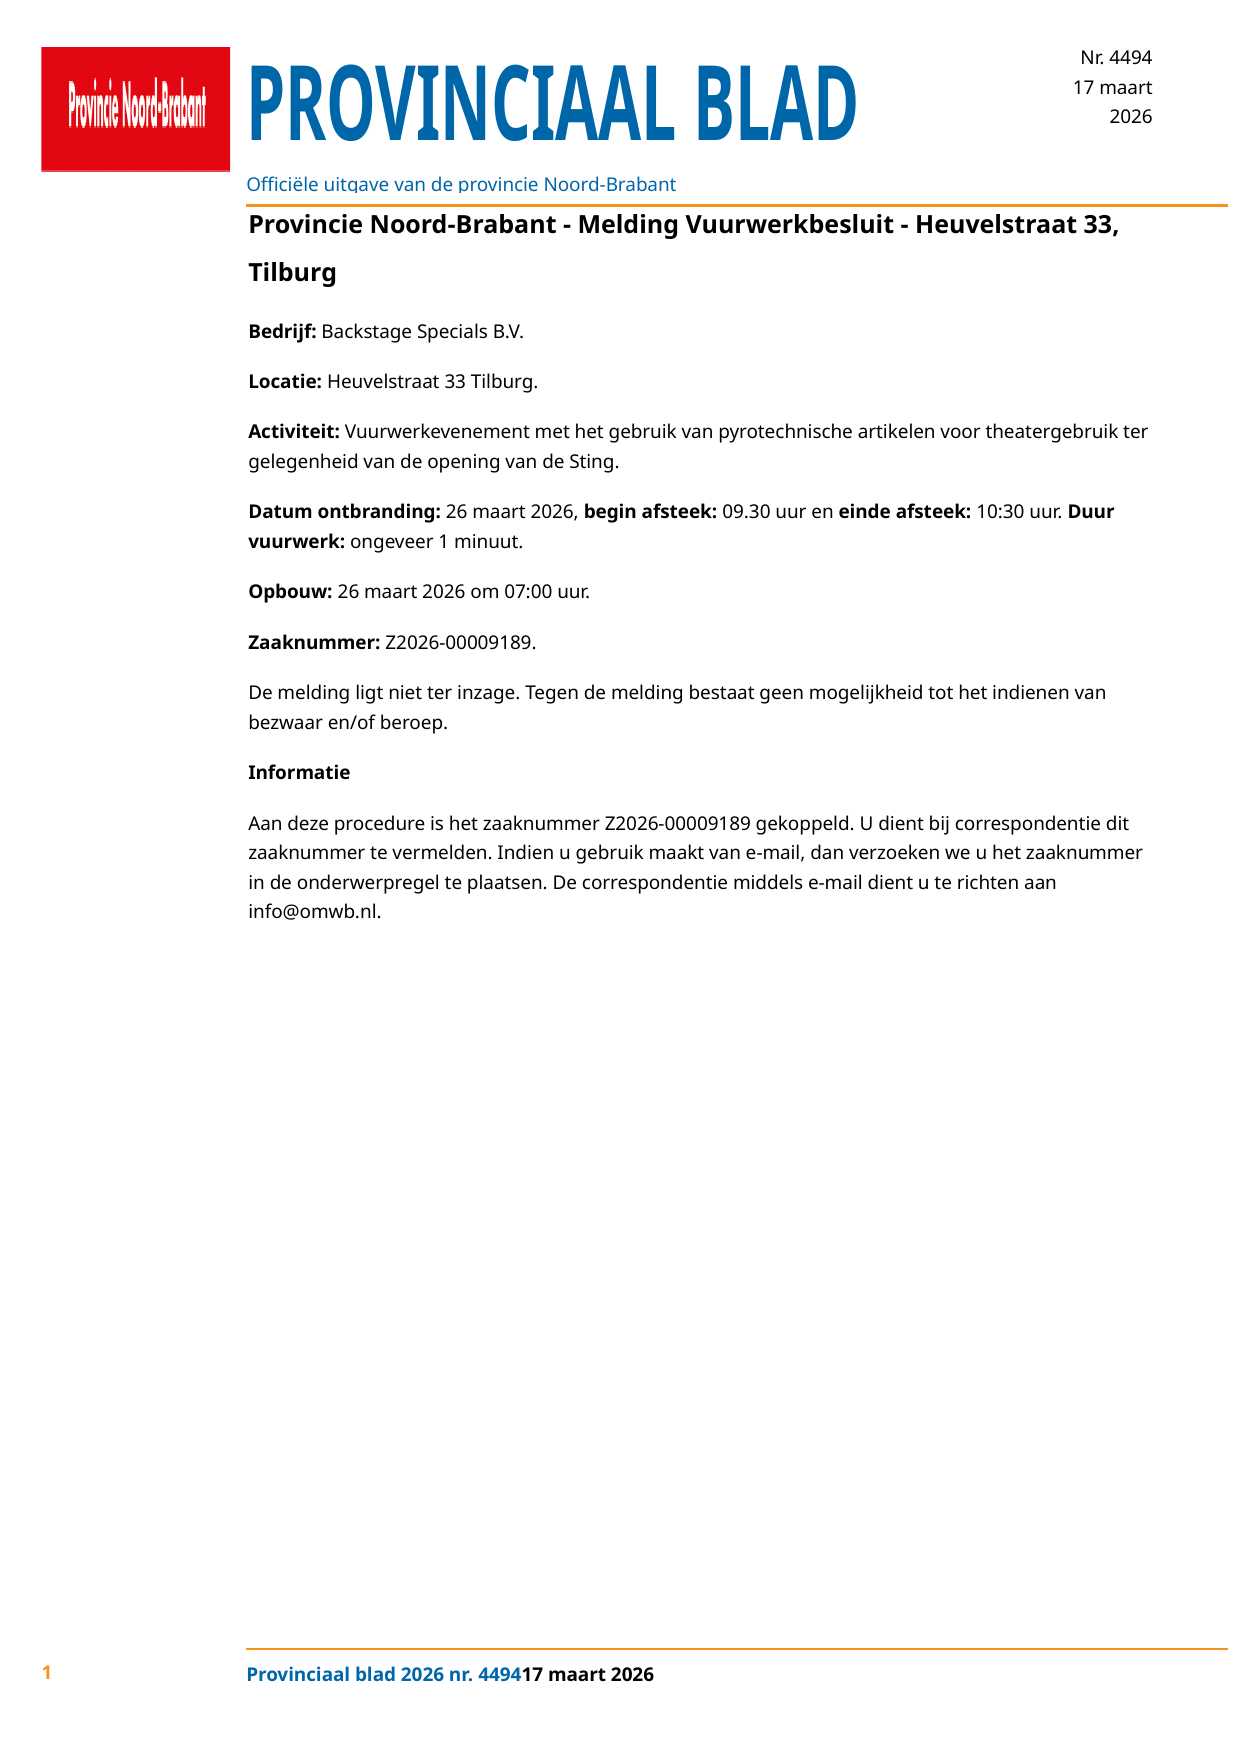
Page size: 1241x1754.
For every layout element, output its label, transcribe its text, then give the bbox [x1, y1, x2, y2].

text Informatie [248, 759, 1152, 785]
text Provincie Noord-Brabant - Melding Vuurwerkbesluit - Heuvelstraat 33, Tilburg [248, 207, 1152, 288]
text Activiteit: Vuurwerkevenement met het gebruik van pyrotechnische artikelen voor theatergebruik ter gelegenheid van de opening van de Sting. [248, 419, 1152, 474]
text Locatie: Heuvelstraat 33 Tilburg. [248, 368, 1152, 394]
text De melding ligt niet ter inzage. Tegen de melding bestaat geen mogelijkheid tot het indienen van bezwaar en/of beroep. [248, 679, 1152, 735]
text Datum ontbranding: 26 maart 2026, begin afsteek: 09.30 uur en einde afsteek: 10:30 uur. Duur vuurwerk: ongeveer 1 minuut. [248, 499, 1152, 554]
text Zaaknummer: Z2026-00009189. [248, 629, 1152, 655]
text Opbouw: 26 maart 2026 om 07:00 uur. [248, 579, 1152, 604]
text Aan deze procedure is het zaaknummer Z2026-00009189 gekoppeld. U dient bij correspondentie dit zaaknummer te vermelden. Indien u gebruik maakt van e-mail, dan verzoeken we u het zaaknummer in de onderwerpregel te plaatsen. De correspondentie middels e-mail dient u te richten aan info@omwb.nl. [248, 810, 1152, 924]
text Bedrijf: Backstage Specials B.V. [248, 318, 1152, 344]
picture [41, 47, 231, 172]
